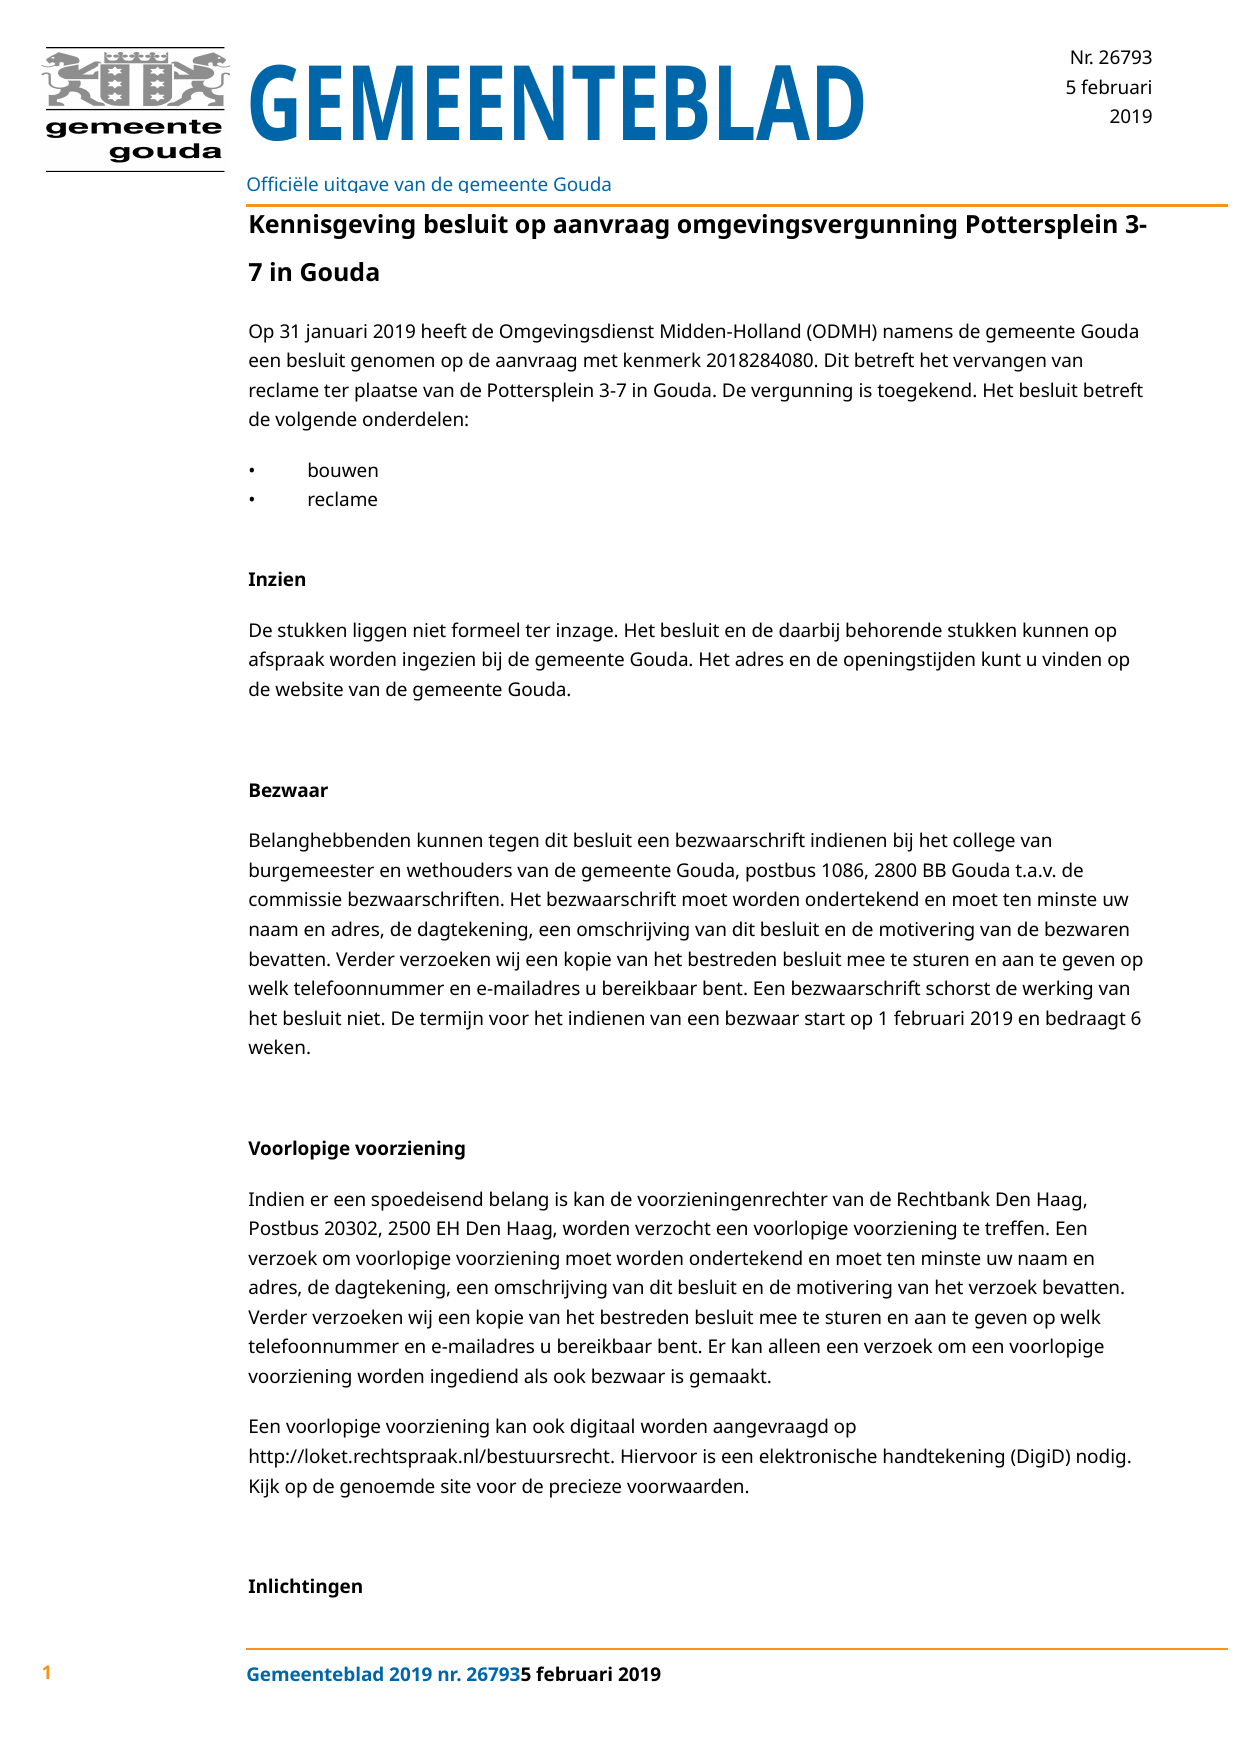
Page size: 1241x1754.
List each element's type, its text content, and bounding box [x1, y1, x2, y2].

list bouwen [248, 457, 1152, 483]
text Inlichtingen [248, 1574, 1152, 1599]
picture [41, 47, 231, 172]
text Bezwaar [248, 777, 1152, 803]
text Op 31 januari 2019 heeft de Omgevingsdienst Midden-Holland (ODMH) namens de gemeente Gouda een besluit genomen op de aanvraag met kenmerk 2018284080. Dit betreft het vervangen van reclame ter plaatse van de Pottersplein 3-7 in Gouda. De vergunning is toegekend. Het besluit betreft de volgende onderdelen: [248, 318, 1152, 432]
text De stukken liggen niet formeel ter inzage. Het besluit en de daarbij behorende stukken kunnen op afspraak worden ingezien bij de gemeente Gouda. Het adres en de openingstijden kunt u vinden op de website van de gemeente Gouda. [248, 617, 1152, 702]
text Kennisgeving besluit op aanvraag omgevingsvergunning Pottersplein 3-7 in Gouda [248, 207, 1152, 288]
text Een voorlopige voorziening kan ook digitaal worden aangevraagd op http://loket.rechtspraak.nl/bestuursrecht. Hiervoor is een elektronische handtekening (DigiD) nodig. Kijk op de genoemde site voor de precieze voorwaarden. [248, 1414, 1152, 1499]
text Belanghebbenden kunnen tegen dit besluit een bezwaarschrift indienen bij het college van burgemeester en wethouders van de gemeente Gouda, postbus 1086, 2800 BB Gouda t.a.v. de commissie bezwaarschriften. Het bezwaarschrift moet worden ondertekend en moet ten minste uw naam en adres, de dagtekening, een omschrijving van dit besluit en de motivering van de bezwaren bevatten. Verder verzoeken wij een kopie van het bestreden besluit mee te sturen en aan te geven op welk telefoonnummer en e-mailadres u bereikbaar bent. Een bezwaarschrift schorst de werking van het besluit niet. De termijn voor het indienen van een bezwaar start op 1 februari 2019 en bedraagt 6 weken. [248, 827, 1152, 1060]
text Voorlopige voorziening [248, 1135, 1152, 1161]
text Indien er een spoedeisend belang is kan de voorzieningenrechter van de Rechtbank Den Haag, Postbus 20302, 2500 EH Den Haag, worden verzocht een voorlopige voorziening te treffen. Een verzoek om voorlopige voorziening moet worden ondertekend en moet ten minste uw naam en adres, de dagtekening, een omschrijving van dit besluit en de motivering van het verzoek bevatten. Verder verzoeken wij een kopie van het bestreden besluit mee te sturen en aan te geven op welk telefoonnummer en e-mailadres u bereikbaar bent. Er kan alleen een verzoek om een voorlopige voorziening worden ingediend als ook bezwaar is gemaakt. [248, 1186, 1152, 1389]
text Inzien [248, 567, 1152, 592]
list reclame [248, 487, 1152, 512]
